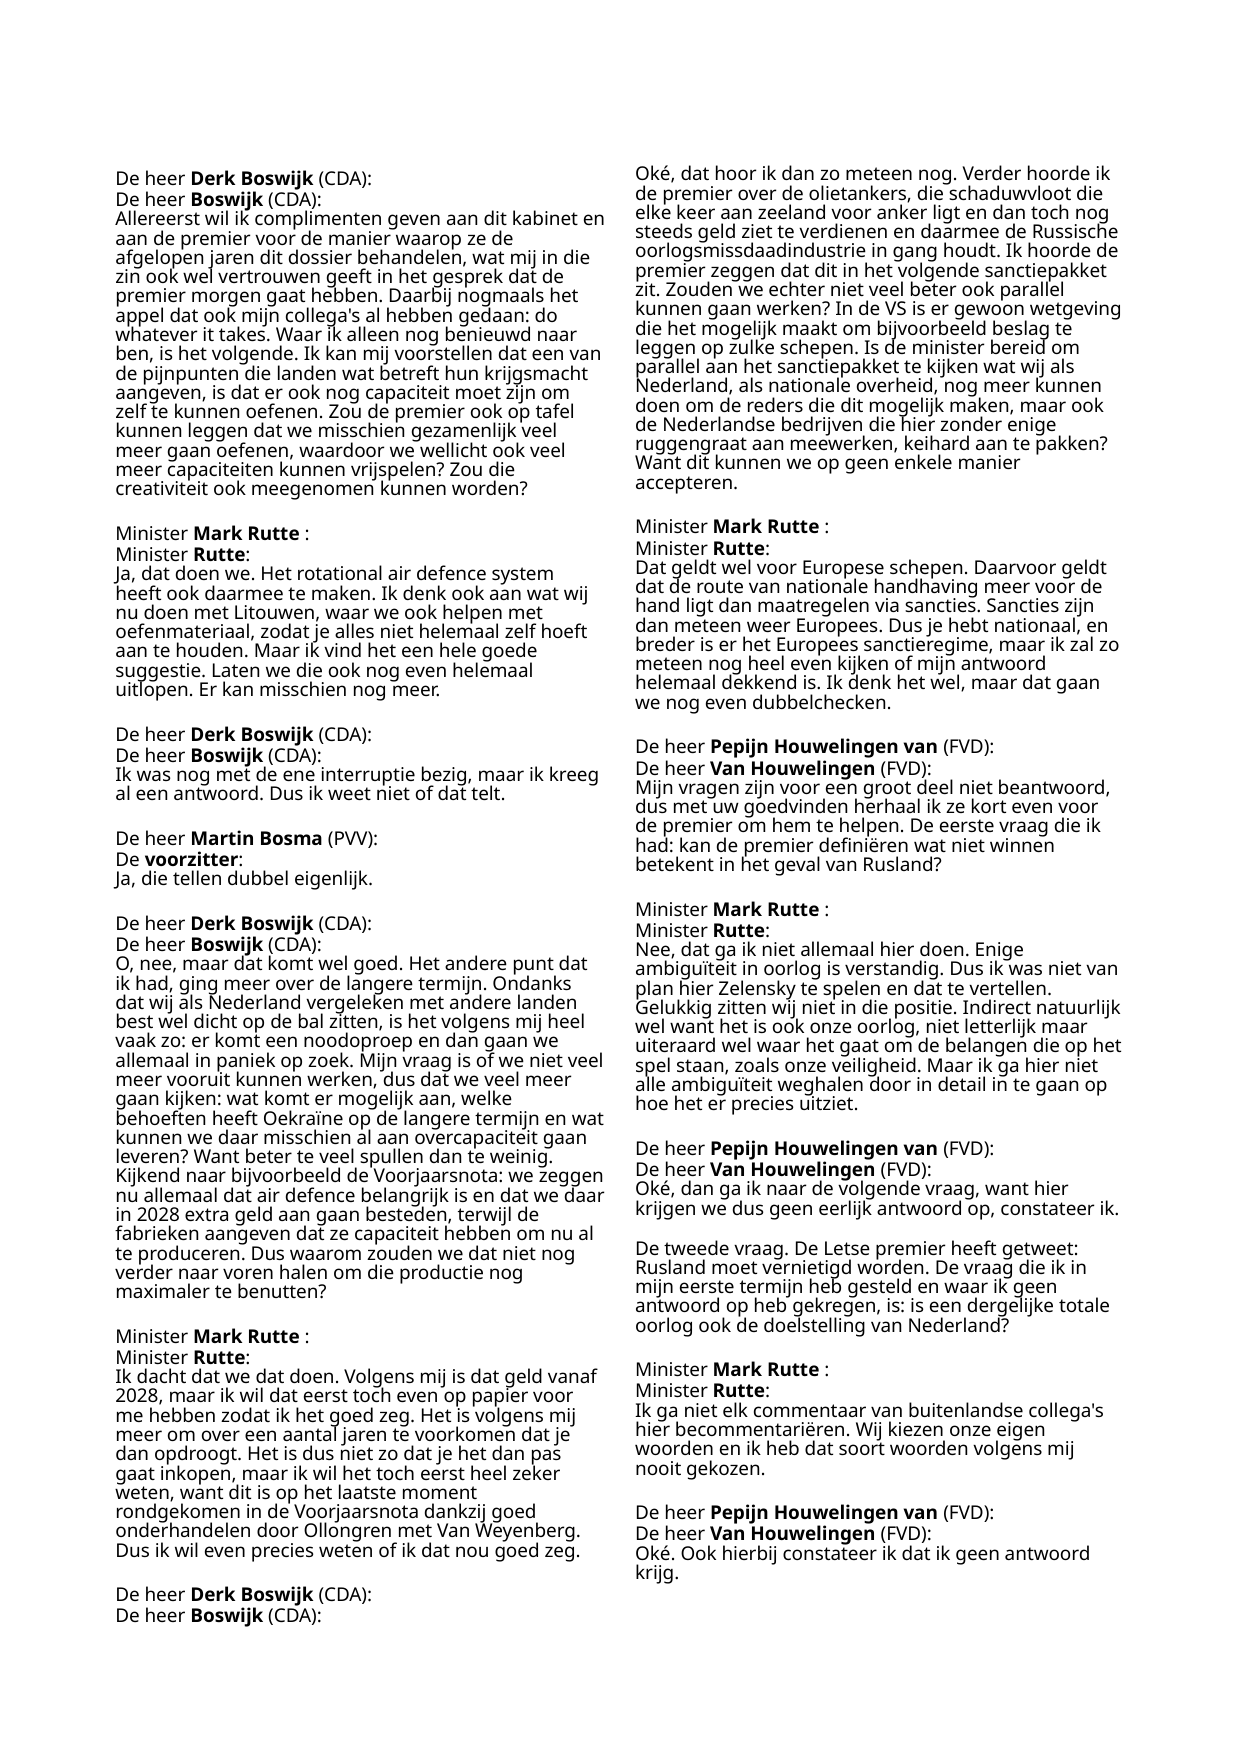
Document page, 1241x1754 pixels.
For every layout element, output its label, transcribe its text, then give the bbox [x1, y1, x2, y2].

text De voorzitter: [115, 851, 605, 870]
text De heer Van Houwelingen (FVD): [635, 759, 1125, 779]
text De heer Pepijn Houwelingen van (FVD): [635, 734, 1125, 759]
text Ja, dat doen we. Het rotational air defence system heeft ook daarmee te maken. Ik denk ook aan wat wij nu doen met Litouwen, waar we ook helpen met oefenmateriaal, zodat je alles niet helemaal zelf hoeft aan te houden. Maar ik vind het een hele goede suggestie. Laten we die ook nog even helemaal uitlopen. Er kan misschien nog meer. [115, 565, 605, 700]
text Minister Mark Rutte : [115, 1323, 605, 1349]
text Ik dacht dat we dat doen. Volgens mij is dat geld vanaf 2028, maar ik wil dat eerst toch even op papier voor me hebben zodat ik het goed zeg. Het is volgens mij meer om over een aantal jaren te voorkomen dat je dan opdroogt. Het is dus niet zo dat je het dan pas gaat inkopen, maar ik wil het toch eerst heel zeker weten, want dit is op het laatste moment rondgekomen in de Voorjaarsnota dankzij goed onderhandelen door Ollongren met Van Weyenberg. Dus ik wil even precies weten of ik dat nou goed zeg. [115, 1368, 605, 1561]
text Minister Rutte: [635, 539, 1125, 559]
text O, nee, maar dat komt wel goed. Het andere punt dat ik had, ging meer over de langere termijn. Ondanks dat wij als Nederland vergeleken met andere landen best wel dicht op de bal zitten, is het volgens mij heel vaak zo: er komt een noodoproep en dan gaan we allemaal in paniek op zoek. Mijn vraag is of we niet veel meer vooruit kunnen werken, dus dat we veel meer gaan kijken: wat komt er mogelijk aan, welke behoeften heeft Oekraïne op de langere termijn en wat kunnen we daar misschien al aan overcapaciteit gaan leveren? Want beter te veel spullen dan te weinig. Kijkend naar bijvoorbeeld de Voorjaarsnota: we zeggen nu allemaal dat air defence belangrijk is en dat we daar in 2028 extra geld aan gaan besteden, terwijl de fabrieken aangeven dat ze capaciteit hebben om nu al te produceren. Dus waarom zouden we dat niet nog verder naar voren halen om die productie nog maximaler te benutten? [115, 955, 605, 1302]
text Minister Mark Rutte : [115, 520, 605, 546]
text Minister Mark Rutte : [635, 1357, 1125, 1382]
text De heer Derk Boswijk (CDA): [115, 721, 605, 747]
text Allereerst wil ik complimenten geven aan dit kabinet en aan de premier voor de manier waarop ze de afgelopen jaren dit dossier behandelen, wat mij in die zin ook wel vertrouwen geeft in het gesprek dat de premier morgen gaat hebben. Daarbij nogmaals het appel dat ook mijn collega's al hebben gedaan: do whatever it takes. Waar ik alleen nog benieuwd naar ben, is het volgende. Ik kan mij voorstellen dat een van de pijnpunten die landen wat betreft hun krijgsmacht aangeven, is dat er ook nog capaciteit moet zijn om zelf te kunnen oefenen. Zou de premier ook op tafel kunnen leggen dat we misschien gezamenlijk veel meer gaan oefenen, waardoor we wellicht ook veel meer capaciteiten kunnen vrijspelen? Zou die creativiteit ook meegenomen kunnen worden? [115, 210, 605, 499]
text Oké, dan ga ik naar de volgende vraag, want hier krijgen we dus geen eerlijk antwoord op, constateer ik. [635, 1180, 1125, 1219]
text De heer Van Houwelingen (FVD): [635, 1525, 1125, 1544]
text Oké, dat hoor ik dan zo meteen nog. Verder hoorde ik de premier over de olietankers, die schaduwvloot die elke keer aan zeeland voor anker ligt en dan toch nog steeds geld ziet te verdienen en daarmee de Russische oorlogsmissdaadindustrie in gang houdt. Ik hoorde de premier zeggen dat dit in het volgende sanctiepakket zit. Zouden we echter niet veel beter ook parallel kunnen gaan werken? In de VS is er gewoon wetgeving die het mogelijk maakt om bijvoorbeeld beslag te leggen op zulke schepen. Is de minister bereid om parallel aan het sanctiepakket te kijken wat wij als Nederland, als nationale overheid, nog meer kunnen doen om de reders die dit mogelijk maken, maar ook de Nederlandse bedrijven die hier zonder enige ruggengraat aan meewerken, keihard aan te pakken? Want dit kunnen we op geen enkele manier accepteren. [635, 165, 1125, 493]
text Oké. Ook hierbij constateer ik dat ik geen antwoord krijg. [635, 1544, 1125, 1583]
text De heer Boswijk (CDA): [115, 1607, 605, 1627]
text Minister Mark Rutte : [635, 896, 1125, 922]
text De heer Boswijk (CDA): [115, 936, 605, 955]
text Minister Rutte: [635, 922, 1125, 941]
text Mijn vragen zijn voor een groot deel niet beantwoord, dus met uw goedvinden herhaal ik ze kort even voor de premier om hem te helpen. De eerste vraag die ik had: kan de premier definiëren wat niet winnen betekent in het geval van Rusland? [635, 779, 1125, 875]
text Nee, dat ga ik niet allemaal hier doen. Enige ambiguïteit in oorlog is verstandig. Dus ik was niet van plan hier Zelensky te spelen en dat te vertellen. Gelukkig zitten wij niet in die positie. Indirect natuurlijk wel want het is ook onze oorlog, niet letterlijk maar uiteraard wel waar het gaat om de belangen die op het spel staan, zoals onze veiligheid. Maar ik ga hier niet alle ambiguïteit weghalen door in detail in te gaan op hoe het er precies uitziet. [635, 941, 1125, 1114]
text De heer Derk Boswijk (CDA): [115, 1582, 605, 1607]
text De heer Derk Boswijk (CDA): [115, 910, 605, 936]
text De heer Pepijn Houwelingen van (FVD): [635, 1135, 1125, 1161]
text De tweede vraag. De Letse premier heeft getweet: Rusland moet vernietigd worden. De vraag die ik in mijn eerste termijn heb gesteld en waar ik geen antwoord op heb gekregen, is: is een dergelijke totale oorlog ook de doelstelling van Nederland? [635, 1239, 1125, 1336]
text De heer Martin Bosma (PVV): [115, 825, 605, 851]
text De heer Derk Boswijk (CDA): [115, 165, 605, 191]
text Dat geldt wel voor Europese schepen. Daarvoor geldt dat de route van nationale handhaving meer voor de hand ligt dan maatregelen via sancties. Sancties zijn dan meteen weer Europees. Dus je hebt nationaal, en breder is er het Europees sanctieregime, maar ik zal zo meteen nog heel even kijken of mijn antwoord helemaal dekkend is. Ik denk het wel, maar dat gaan we nog even dubbelchecken. [635, 559, 1125, 713]
text Ja, die tellen dubbel eigenlijk. [115, 870, 605, 889]
text Minister Rutte: [115, 1349, 605, 1368]
text Ik was nog met de ene interruptie bezig, maar ik kreeg al een antwoord. Dus ik weet niet of dat telt. [115, 766, 605, 804]
text De heer Boswijk (CDA): [115, 191, 605, 210]
text De heer Pepijn Houwelingen van (FVD): [635, 1499, 1125, 1525]
text De heer Van Houwelingen (FVD): [635, 1161, 1125, 1180]
text Minister Rutte: [115, 546, 605, 565]
text De heer Boswijk (CDA): [115, 747, 605, 766]
text Ik ga niet elk commentaar van buitenlandse collega's hier becommentariëren. Wij kiezen onze eigen woorden en ik heb dat soort woorden volgens mij nooit gekozen. [635, 1402, 1125, 1479]
text Minister Rutte: [635, 1382, 1125, 1402]
text Minister Mark Rutte : [635, 514, 1125, 539]
